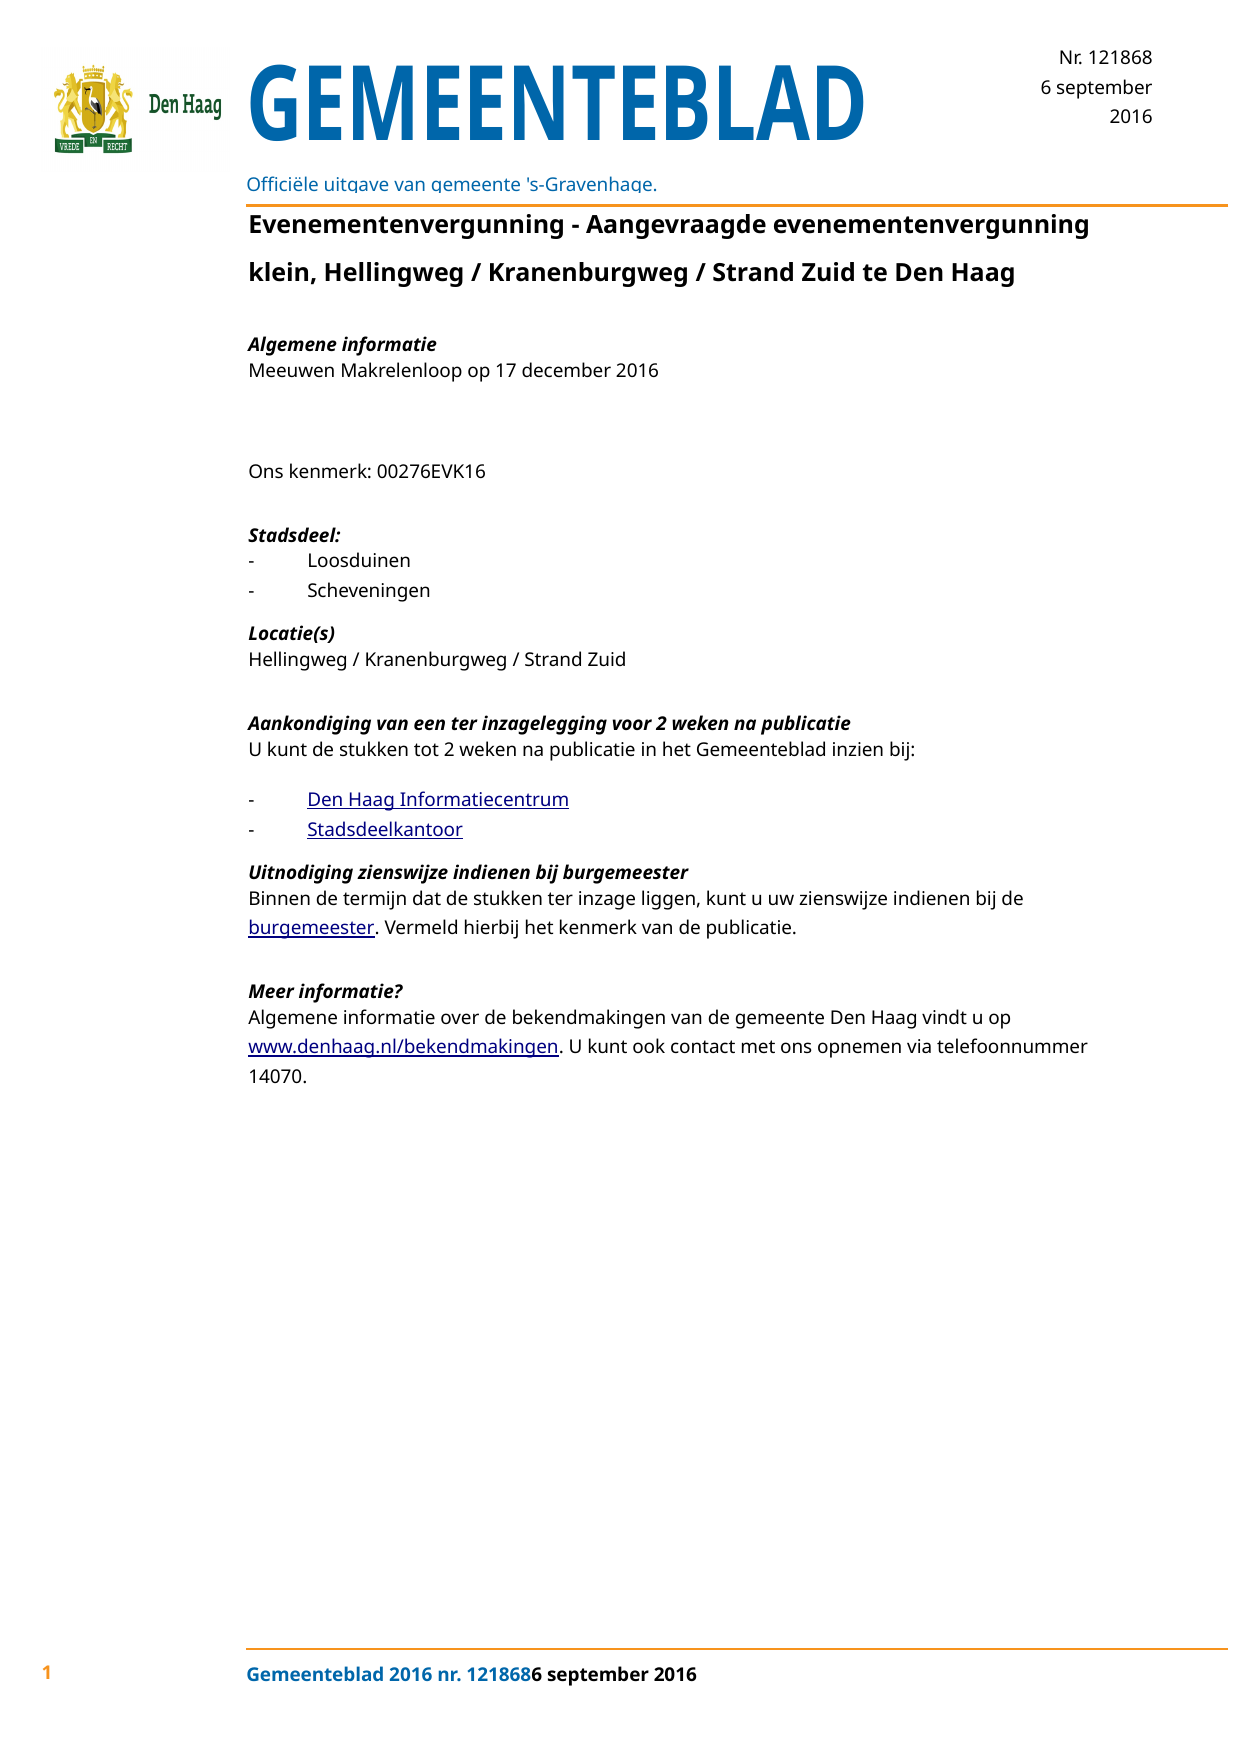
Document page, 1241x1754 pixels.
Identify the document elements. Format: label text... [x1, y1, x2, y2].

text Hellingweg / Kranenburgweg / Strand Zuid [248, 646, 1152, 672]
list Stadsdeelkantoor [248, 816, 1152, 842]
list Scheveningen [248, 577, 1152, 603]
text Binnen de termijn dat de stukken ter inzage liggen, kunt u uw zienswijze indienen bij de burgemeester. Vermeld hierbij het kenmerk van de publicatie. [248, 885, 1152, 940]
text U kunt de stukken tot 2 weken na publicatie in het Gemeenteblad inzien bij: [248, 736, 1152, 762]
text Uitnodiging zienswijze indienen bij burgemeester [248, 859, 1152, 885]
text Locatie(s) [248, 620, 1152, 646]
text Meeuwen Makrelenloop op 17 december 2016 [248, 357, 1152, 383]
list Loosduinen [248, 548, 1152, 573]
text Algemene informatie [248, 331, 1152, 357]
text Stadsdeel: [248, 522, 1152, 548]
list Den Haag Informatiecentrum [248, 786, 1152, 812]
picture [41, 47, 231, 172]
text Ons kenmerk: 00276EVK16 [248, 458, 1152, 484]
text Evenementenvergunning - Aangevraagde evenementenvergunning klein, Hellingweg / Kranenburgweg / Strand Zuid te Den Haag [248, 207, 1152, 288]
text Aankondiging van een ter inzagelegging voor 2 weken na publicatie [248, 710, 1152, 736]
text Algemene informatie over de bekendmakingen van de gemeente Den Haag vindt u op www.denhaag.nl/bekendmakingen. U kunt ook contact met ons opnemen via telefoonnummer 14070. [248, 1004, 1152, 1089]
text Meer informatie? [248, 978, 1152, 1004]
